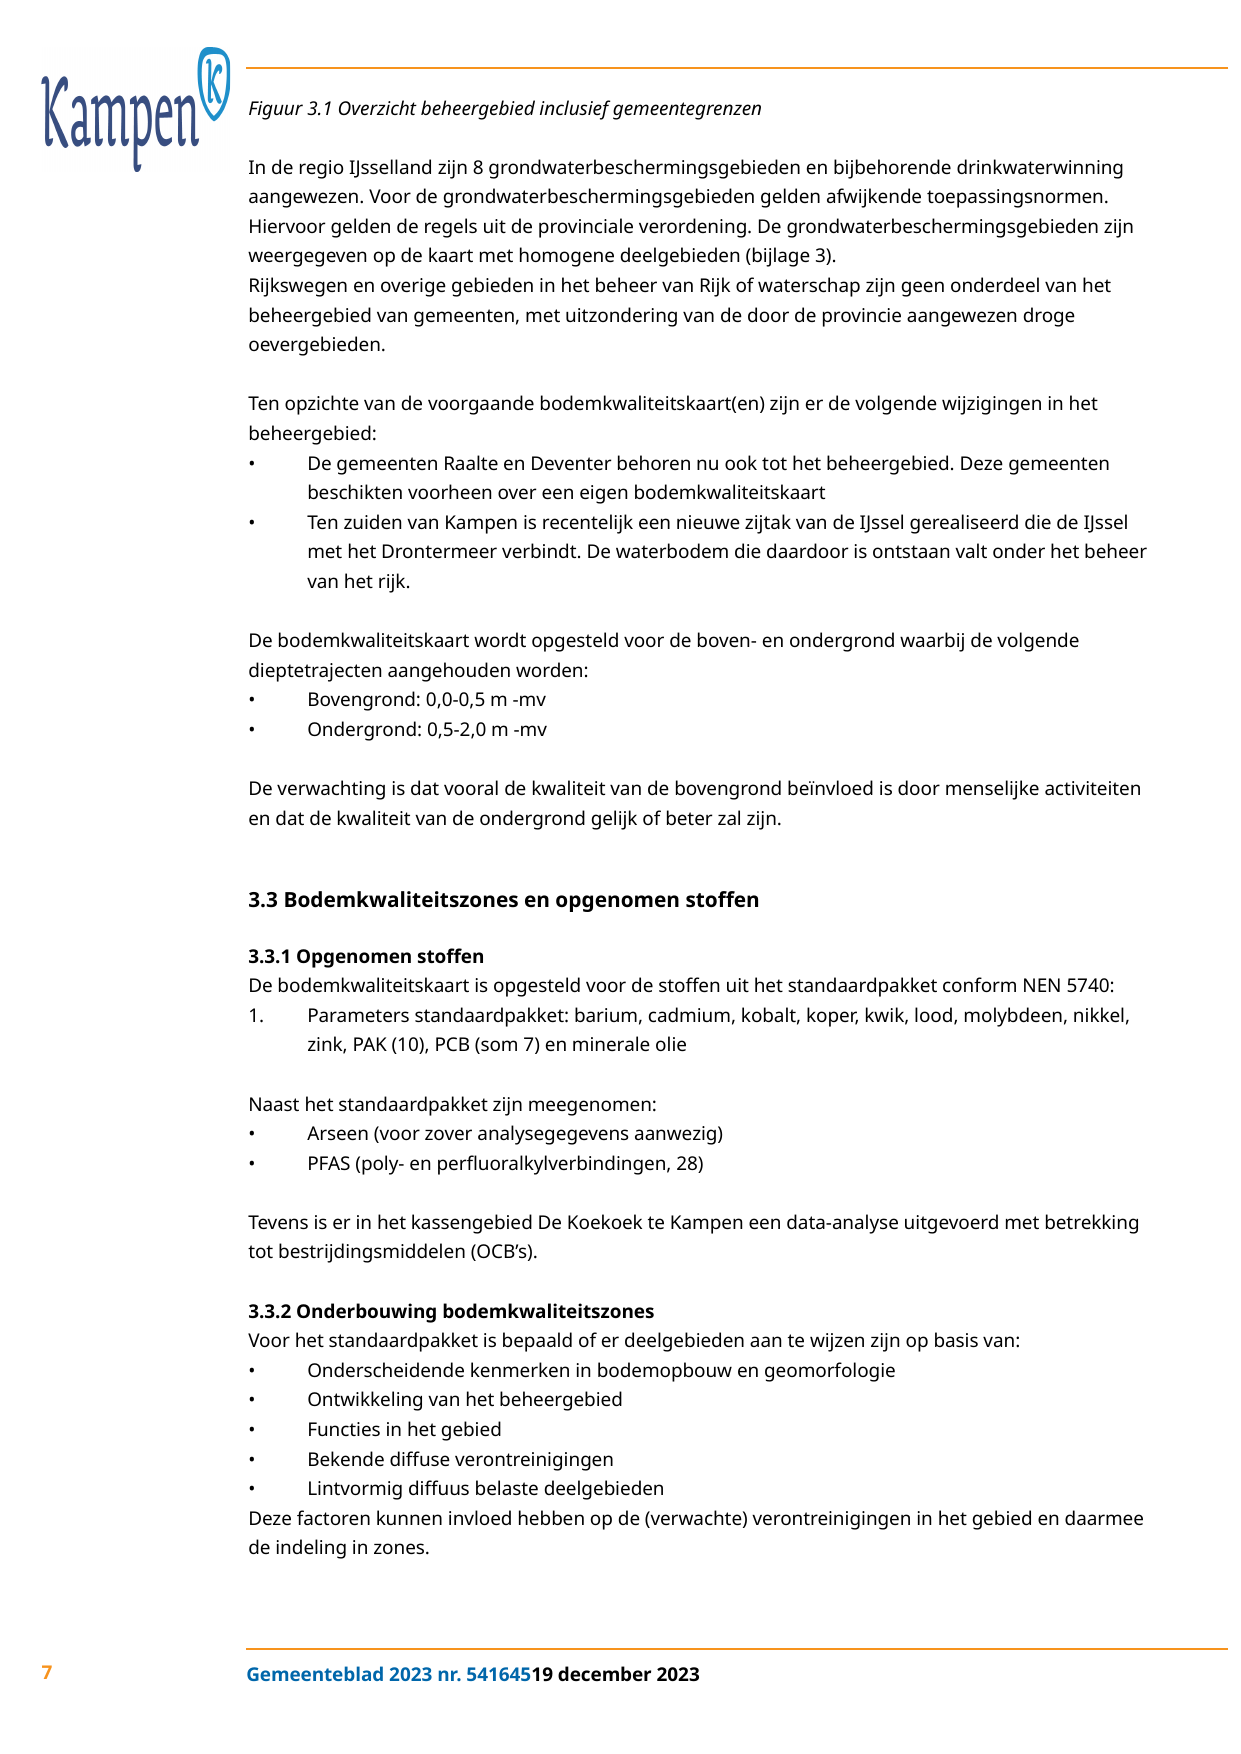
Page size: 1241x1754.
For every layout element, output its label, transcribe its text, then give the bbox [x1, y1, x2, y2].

picture [41, 47, 231, 172]
text De bodemkwaliteitskaart wordt opgesteld voor de boven- en ondergrond waarbij de volgende dieptetrajecten aangehouden worden: [248, 627, 1152, 683]
text Ten opzichte van de voorgaande bodemkwaliteitskaart(en) zijn er de volgende wijzigingen in het beheergebied: [248, 391, 1152, 446]
list Ontwikkeling van het beheergebied [248, 1387, 1152, 1412]
text 3.3.2 Onderbouwing bodemkwaliteitszones [248, 1298, 1152, 1323]
list Lintvormig diffuus belaste deelgebieden [248, 1475, 1152, 1501]
text Rijkswegen en overige gebieden in het beheer van Rijk of waterschap zijn geen onderdeel van het beheergebied van gemeenten, met uitzondering van de door de provincie aangewezen droge oevergebieden. [248, 272, 1152, 357]
list PFAS (poly- en perfluoralkylverbindingen, 28) [248, 1150, 1152, 1176]
text De verwachting is dat vooral de kwaliteit van de bovengrond beïnvloed is door menselijke activiteiten en dat de kwaliteit van de ondergrond gelijk of beter zal zijn. [248, 775, 1152, 831]
list Onderscheidende kenmerken in bodemopbouw en geomorfologie [248, 1357, 1152, 1383]
list Parameters standaardpakket: barium, cadmium, kobalt, koper, kwik, lood, molybdeen, nikkel, zink, PAK (10), PCB (som 7) en minerale olie [248, 1002, 1152, 1057]
text Voor het standaardpakket is bepaald of er deelgebieden aan te wijzen zijn op basis van: [248, 1327, 1152, 1353]
text De bodemkwaliteitskaart is opgesteld voor de stoffen uit het standaardpakket conform NEN 5740: [248, 972, 1152, 998]
list Bovengrond: 0,0-0,5 m -mv [248, 686, 1152, 712]
list Ten zuiden van Kampen is recentelijk een nieuwe zijtak van de IJssel gerealiseerd die de IJssel met het Drontermeer verbindt. De waterbodem die daardoor is ontstaan valt onder het beheer van het rijk. [248, 509, 1152, 594]
list Functies in het gebied [248, 1416, 1152, 1442]
text In de regio IJsselland zijn 8 grondwaterbeschermingsgebieden en bijbehorende drinkwaterwinning aangewezen. Voor de grondwaterbeschermingsgebieden gelden afwijkende toepassingsnormen. Hiervoor gelden de regels uit de provinciale verordening. De grondwaterbeschermingsgebieden zijn weergegeven op de kaart met homogene deelgebieden (bijlage 3). [248, 154, 1152, 268]
list De gemeenten Raalte en Deventer behoren nu ook tot het beheergebied. Deze gemeenten beschikten voorheen over een eigen bodemkwaliteitskaart [248, 450, 1152, 505]
text Deze factoren kunnen invloed hebben op de (verwachte) verontreinigingen in het gebied en daarmee de indeling in zones. [248, 1505, 1152, 1560]
list Ondergrond: 0,5-2,0 m -mv [248, 716, 1152, 742]
list Arseen (voor zover analysegegevens aanwezig) [248, 1120, 1152, 1146]
text 3.3 Bodemkwaliteitszones en opgenomen stoffen [248, 885, 1152, 913]
text Figuur 3.1 Overzicht beheergebied inclusief gemeentegrenzen [248, 95, 1152, 121]
text 3.3.1 Opgenomen stoffen [248, 943, 1152, 968]
list Bekende diffuse verontreinigingen [248, 1446, 1152, 1471]
text Tevens is er in het kassengebied De Koekoek te Kampen een data-analyse uitgevoerd met betrekking tot bestrijdingsmiddelen (OCB’s). [248, 1209, 1152, 1264]
text Naast het standaardpakket zijn meegenomen: [248, 1091, 1152, 1116]
